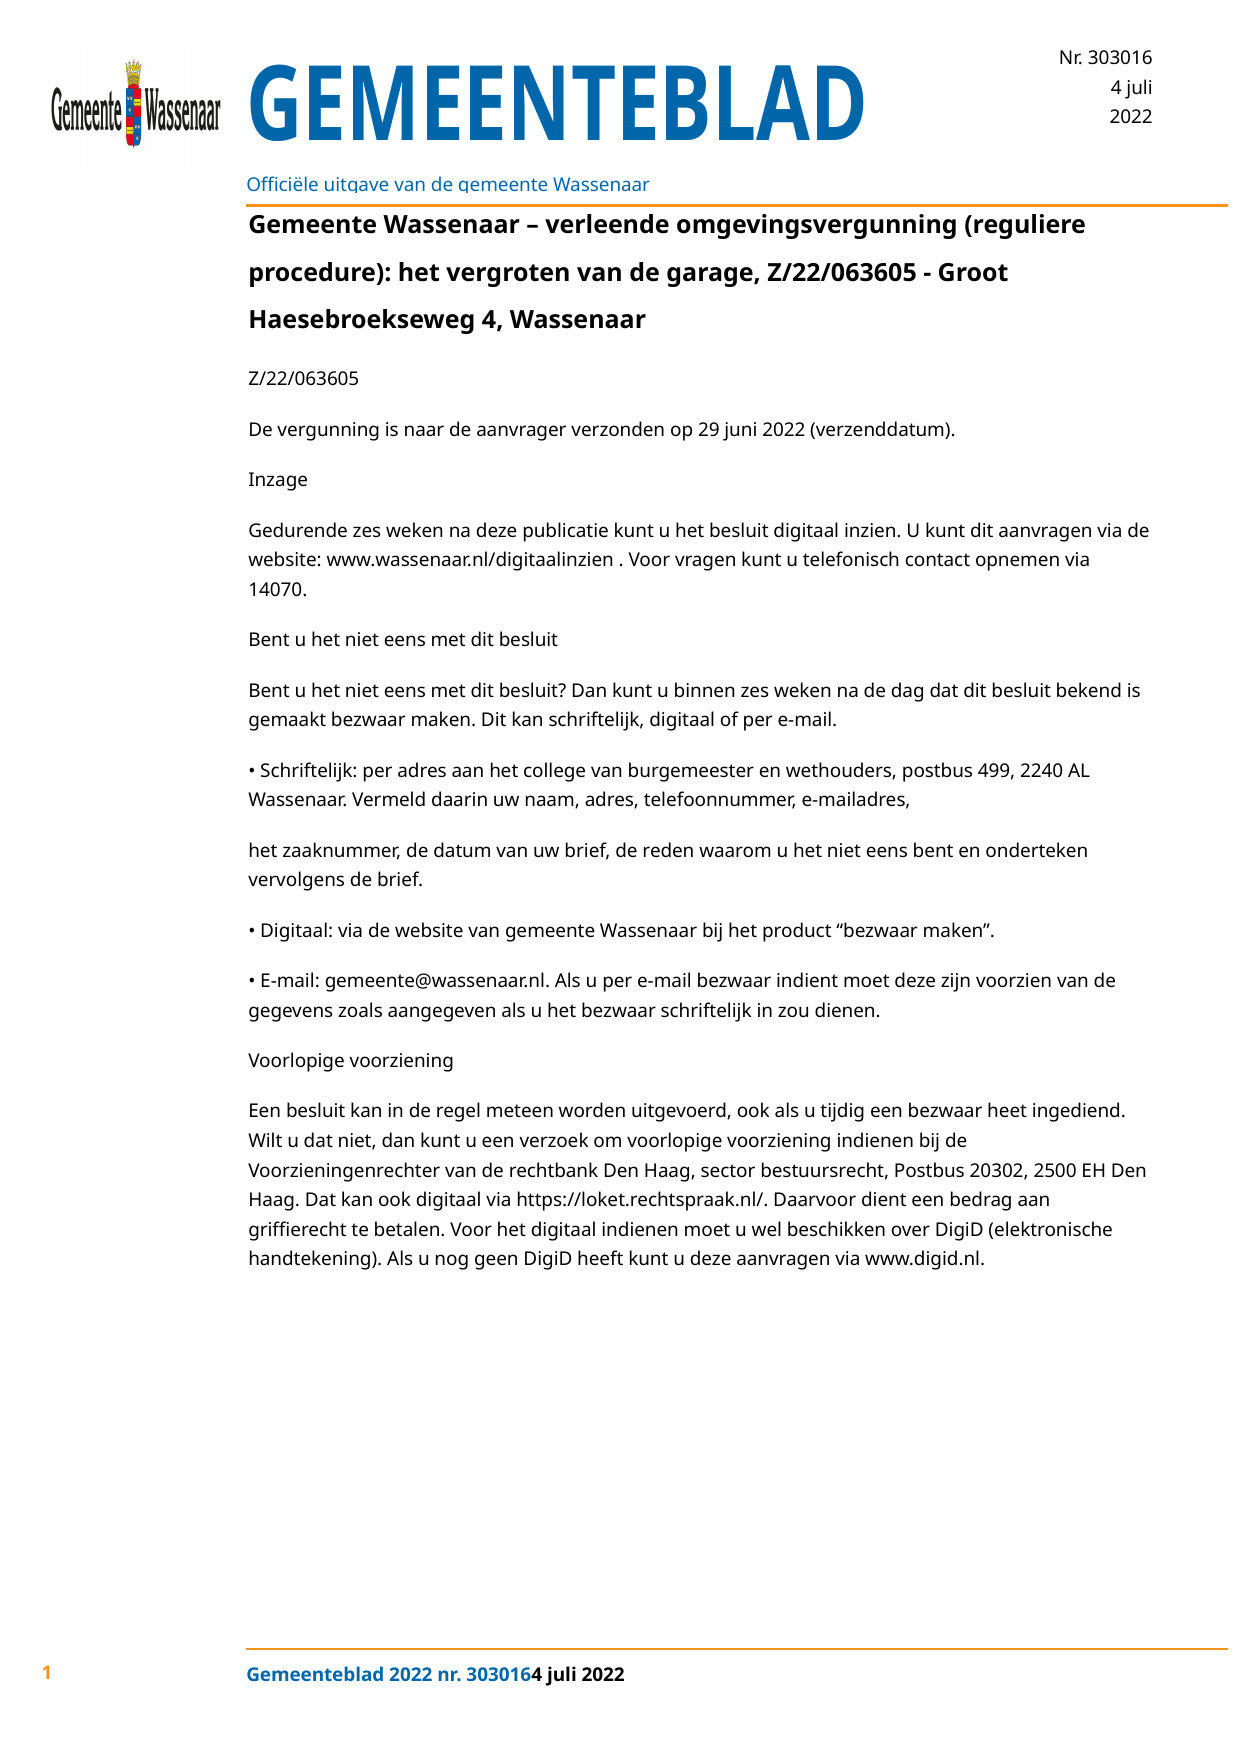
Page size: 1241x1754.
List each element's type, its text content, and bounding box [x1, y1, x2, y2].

text • Digitaal: via de website van gemeente Wassenaar bij het product “bezwaar maken”. [248, 917, 1152, 942]
text het zaaknummer, de datum van uw brief, de reden waarom u het niet eens bent en onderteken vervolgens de brief. [248, 837, 1152, 892]
text De vergunning is naar de aanvrager verzonden op 29 juni 2022 (verzenddatum). [248, 416, 1152, 442]
text Een besluit kan in de regel meteen worden uitgevoerd, ook als u tijdig een bezwaar heet ingediend. Wilt u dat niet, dan kunt u een verzoek om voorlopige voorziening indienen bij de Voorzieningenrechter van de rechtbank Den Haag, sector bestuursrecht, Postbus 20302, 2500 EH Den Haag. Dat kan ook digitaal via https://loket.rechtspraak.nl/. Daarvoor dient een bedrag aan griffierecht te betalen. Voor het digitaal indienen moet u wel beschikken over DigiD (elektronische handtekening). Als u nog geen DigiD heeft kunt u deze aanvragen via www.digid.nl. [248, 1098, 1152, 1271]
text Inzage [248, 466, 1152, 492]
text Bent u het niet eens met dit besluit? Dan kunt u binnen zes weken na de dag dat dit besluit bekend is gemaakt bezwaar maken. Dit kan schriftelijk, digitaal of per e-mail. [248, 677, 1152, 732]
text • Schriftelijk: per adres aan het college van burgemeester en wethouders, postbus 499, 2240 AL Wassenaar. Vermeld daarin uw naam, adres, telefoonnummer, e-mailadres, [248, 757, 1152, 812]
text Gemeente Wassenaar – verleende omgevingsvergunning (reguliere procedure): het vergroten van de garage, Z/22/063605 - Groot Haesebroekseweg 4, Wassenaar [248, 207, 1152, 336]
text Gedurende zes weken na deze publicatie kunt u het besluit digitaal inzien. U kunt dit aanvragen via de website: www.wassenaar.nl/digitaalinzien . Voor vragen kunt u telefonisch contact opnemen via 14070. [248, 517, 1152, 602]
text Bent u het niet eens met dit besluit [248, 626, 1152, 652]
text • E-mail: gemeente@wassenaar.nl. Als u per e-mail bezwaar indient moet deze zijn voorzien van de gegevens zoals aangegeven als u het bezwaar schriftelijk in zou dienen. [248, 967, 1152, 1022]
text Z/22/063605 [248, 366, 1152, 391]
picture [41, 47, 231, 172]
text Voorlopige voorziening [248, 1047, 1152, 1073]
